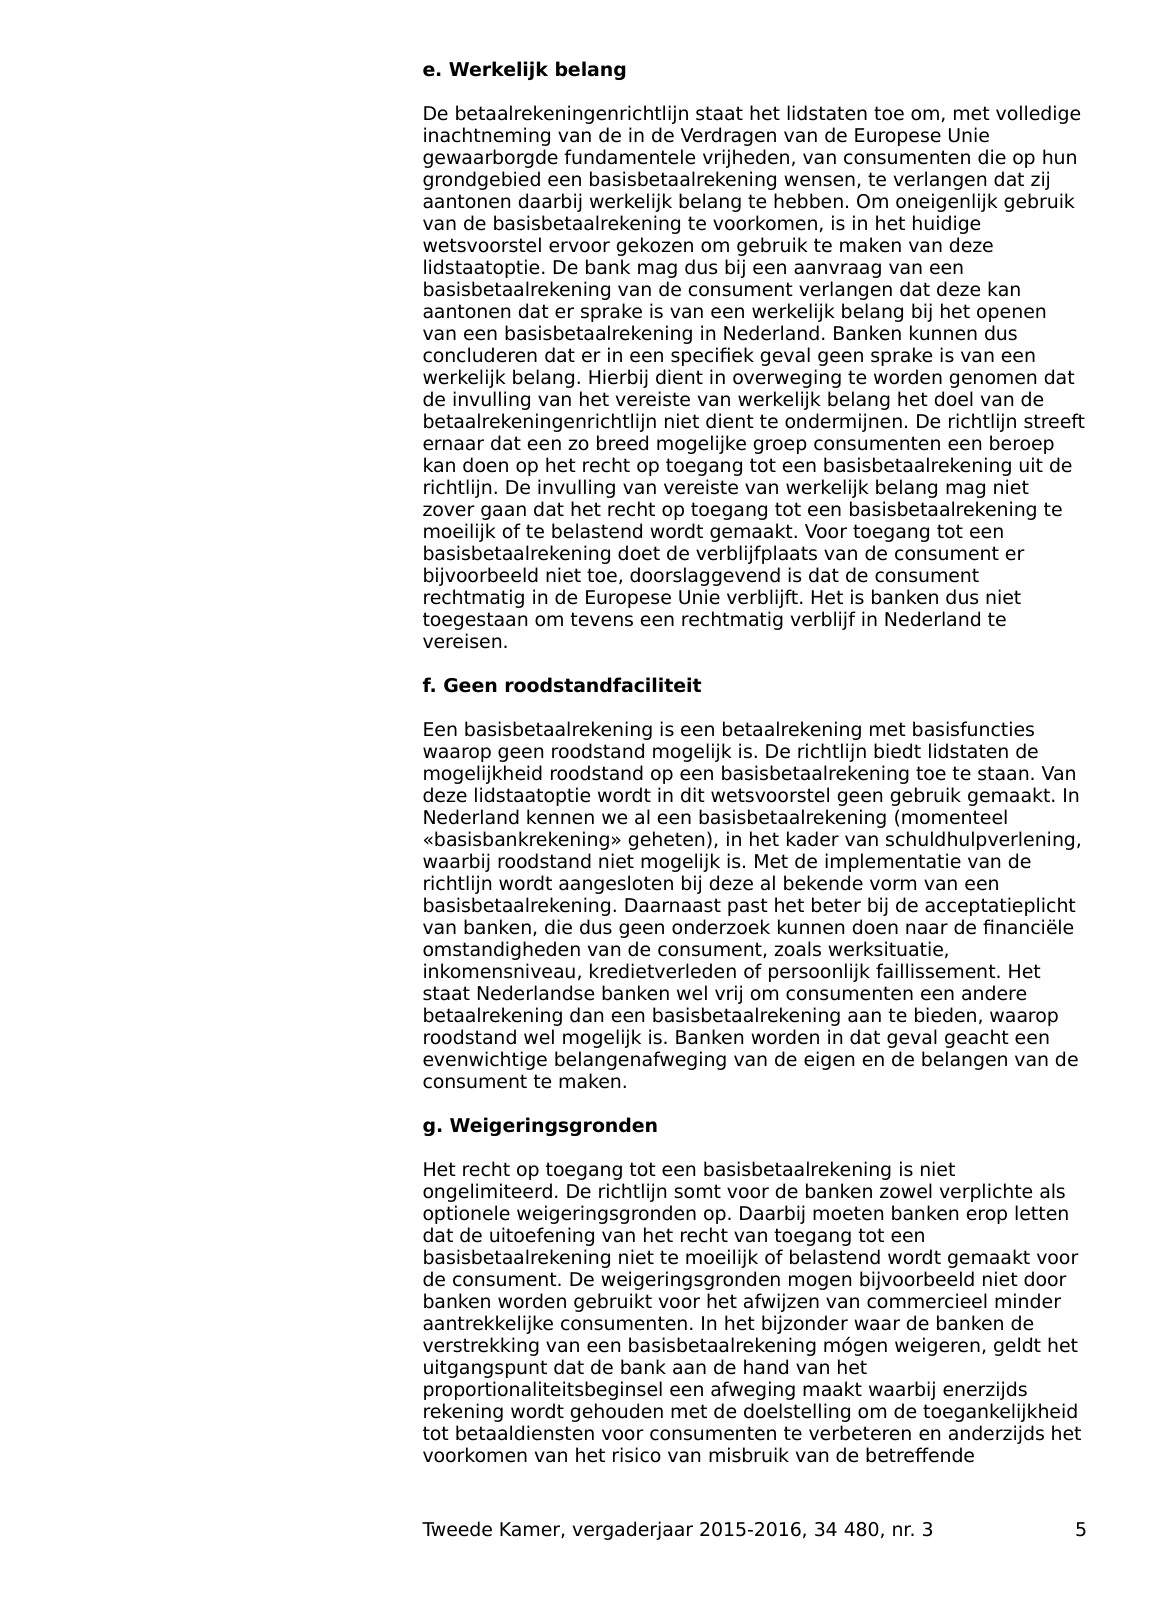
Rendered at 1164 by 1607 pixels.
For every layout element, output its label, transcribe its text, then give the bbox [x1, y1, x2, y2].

text Het recht op toegang tot een basisbetaalrekening is niet ongelimiteerd. De richtlijn somt voor de banken zowel verplichte als optionele weigeringsgronden op. Daarbij moeten banken erop letten dat de uitoefening van het recht van toegang tot een basisbetaalrekening niet te moeilijk of belastend wordt gemaakt voor de consument. De weigeringsgronden mogen bijvoorbeeld niet door banken worden gebruikt voor het afwijzen van commercieel minder aantrekkelijke consumenten. In het bijzonder waar de banken de verstrekking van een basisbetaalrekening mógen weigeren, geldt het uitgangspunt dat de bank aan de hand van het proportionaliteitsbeginsel een afweging maakt waarbij enerzijds rekening wordt gehouden met de doelstelling om de toegankelijkheid tot betaaldiensten voor consumenten te verbeteren en anderzijds het voorkomen van het risico van misbruik van de betreffende [422, 1159, 1087, 1467]
text De betaalrekeningenrichtlijn staat het lidstaten toe om, met volledige inachtneming van de in de Verdragen van de Europese Unie gewaarborgde fundamentele vrijheden, van consumenten die op hun grondgebied een basisbetaalrekening wensen, te verlangen dat zij aantonen daarbij werkelijk belang te hebben. Om oneigenlijk gebruik van de basisbetaalrekening te voorkomen, is in het huidige wetsvoorstel ervoor gekozen om gebruik te maken van deze lidstaatoptie. De bank mag dus bij een aanvraag van een basisbetaalrekening van de consument verlangen dat deze kan aantonen dat er sprake is van een werkelijk belang bij het openen van een basisbetaalrekening in Nederland. Banken kunnen dus concluderen dat er in een specifiek geval geen sprake is van een werkelijk belang. Hierbij dient in overweging te worden genomen dat de invulling van het vereiste van werkelijk belang het doel van de betaalrekeningenrichtlijn niet dient te ondermijnen. De richtlijn streeft ernaar dat een zo breed mogelijke groep consumenten een beroep kan doen op het recht op toegang tot een basisbetaalrekening uit de richtlijn. De invulling van vereiste van werkelijk belang mag niet zover gaan dat het recht op toegang tot een basisbetaalrekening te moeilijk of te belastend wordt gemaakt. Voor toegang tot een basisbetaalrekening doet de verblijfplaats van de consument er bijvoorbeeld niet toe, doorslaggevend is dat de consument rechtmatig in de Europese Unie verblijft. Het is banken dus niet toegestaan om tevens een rechtmatig verblijf in Nederland te vereisen. [422, 103, 1087, 653]
subtitle e. Werkelijk belang [422, 59, 1087, 81]
subtitle f. Geen roodstandfaciliteit [422, 675, 1087, 697]
text Een basisbetaalrekening is een betaalrekening met basisfuncties waarop geen roodstand mogelijk is. De richtlijn biedt lidstaten de mogelijkheid roodstand op een basisbetaalrekening toe te staan. Van deze lidstaatoptie wordt in dit wetsvoorstel geen gebruik gemaakt. In Nederland kennen we al een basisbetaalrekening (momenteel «basisbankrekening» geheten), in het kader van schuldhulpverlening, waarbij roodstand niet mogelijk is. Met de implementatie van de richtlijn wordt aangesloten bij deze al bekende vorm van een basisbetaalrekening. Daarnaast past het beter bij de acceptatieplicht van banken, die dus geen onderzoek kunnen doen naar de financiële omstandigheden van de consument, zoals werksituatie, inkomensniveau, kredietverleden of persoonlijk faillissement. Het staat Nederlandse banken wel vrij om consumenten een andere betaalrekening dan een basisbetaalrekening aan te bieden, waarop roodstand wel mogelijk is. Banken worden in dat geval geacht een evenwichtige belangenafweging van de eigen en de belangen van de consument te maken. [422, 719, 1087, 1093]
subtitle g. Weigeringsgronden [422, 1115, 1087, 1137]
